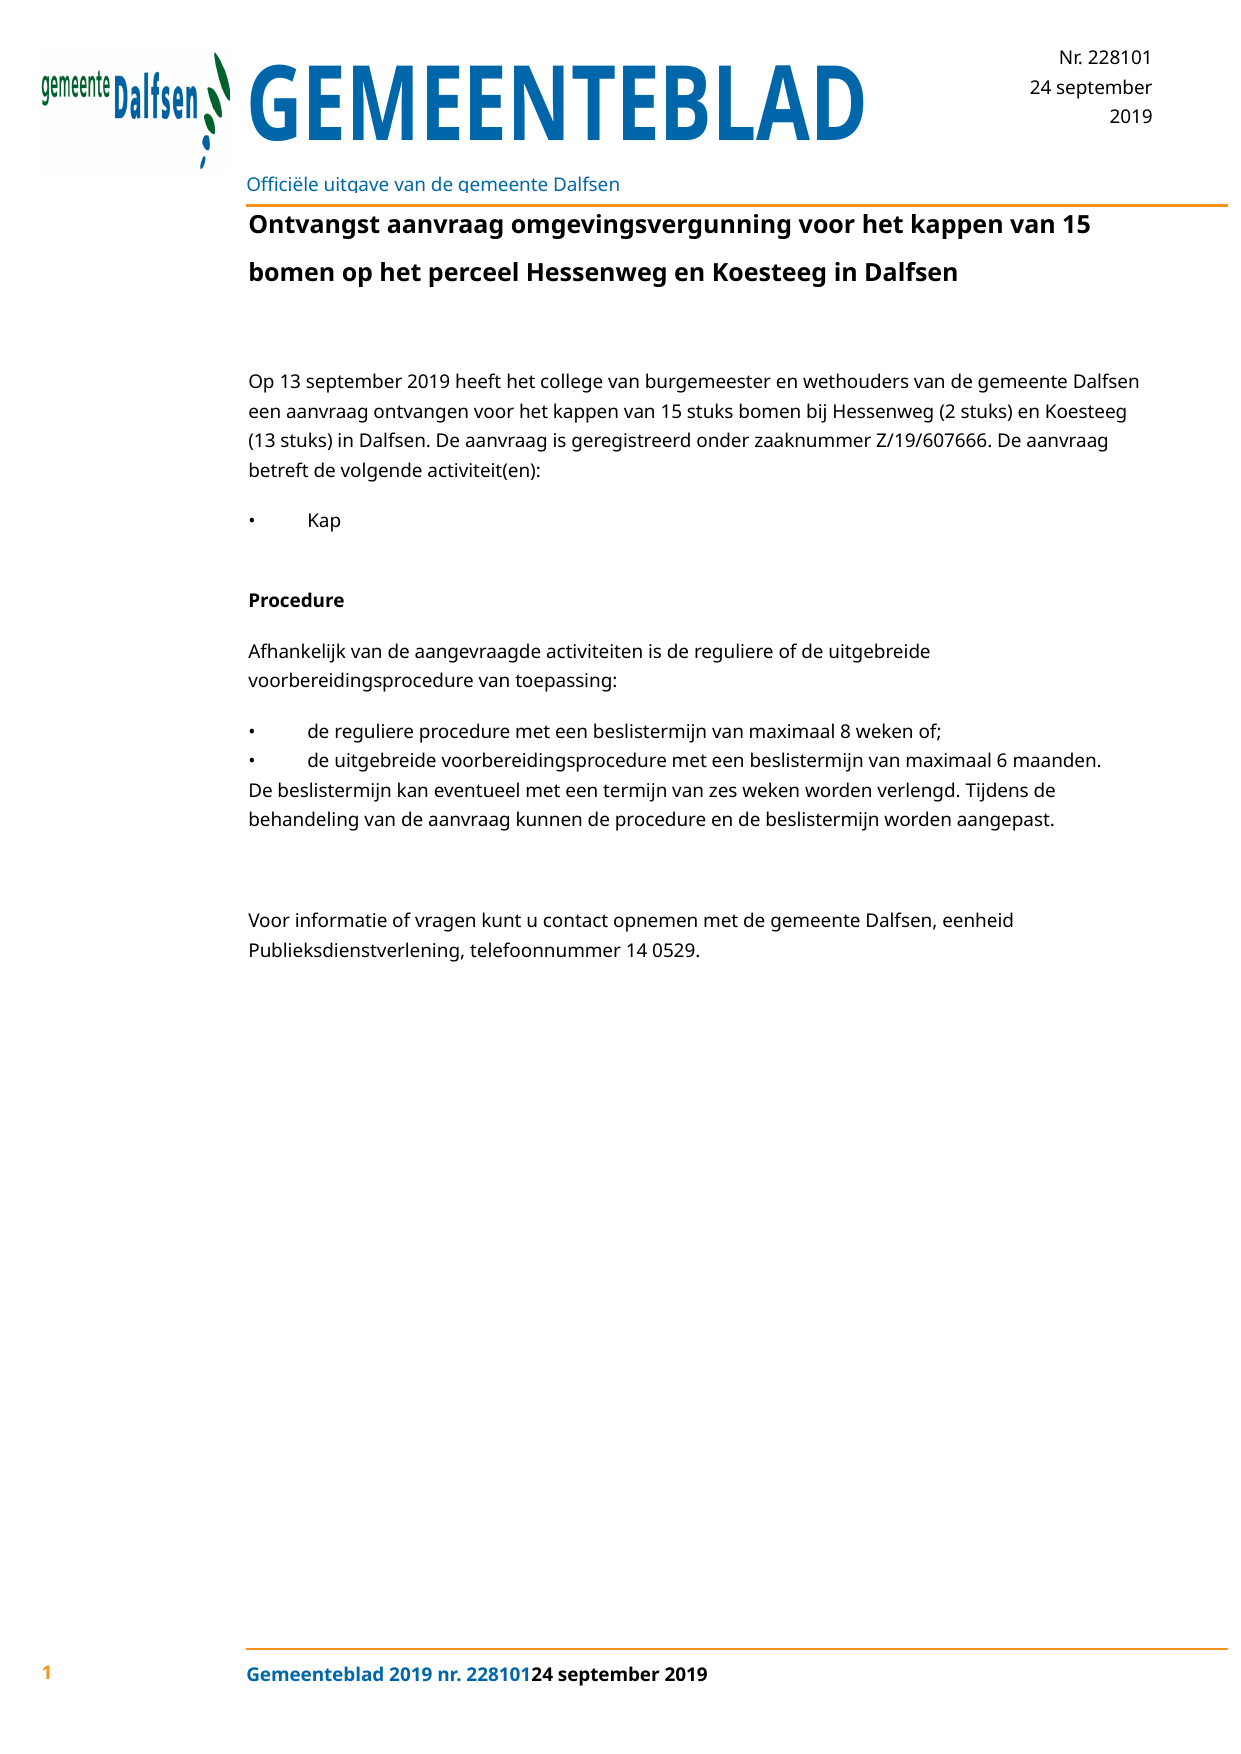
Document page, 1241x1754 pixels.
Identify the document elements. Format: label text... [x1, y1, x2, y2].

text Voor informatie of vragen kunt u contact opnemen met de gemeente Dalfsen, eenheid Publieksdienstverlening, telefoonnummer 14 0529. [248, 907, 1152, 963]
picture [41, 47, 231, 172]
list de reguliere procedure met een beslistermijn van maximaal 8 weken of; [248, 718, 1152, 744]
list de uitgebreide voorbereidingsprocedure met een beslistermijn van maximaal 6 maanden. [248, 747, 1152, 773]
text De beslistermijn kan eventueel met een termijn van zes weken worden verlengd. Tijdens de behandeling van de aanvraag kunnen de procedure en de beslistermijn worden aangepast. [248, 777, 1152, 832]
text Op 13 september 2019 heeft het college van burgemeester en wethouders van de gemeente Dalfsen een aanvraag ontvangen voor het kappen van 15 stuks bomen bij Hessenweg (2 stuks) en Koesteeg (13 stuks) in Dalfsen. De aanvraag is geregistreerd onder zaaknummer Z/19/607666. De aanvraag betreft de volgende activiteit(en): [248, 368, 1152, 483]
text Afhankelijk van de aangevraagde activiteiten is de reguliere of de uitgebreide voorbereidingsprocedure van toepassing: [248, 638, 1152, 693]
text Ontvangst aanvraag omgevingsvergunning voor het kappen van 15 bomen op het perceel Hessenweg en Koesteeg in Dalfsen [248, 207, 1152, 288]
list Kap [248, 507, 1152, 533]
text Procedure [248, 587, 1152, 613]
